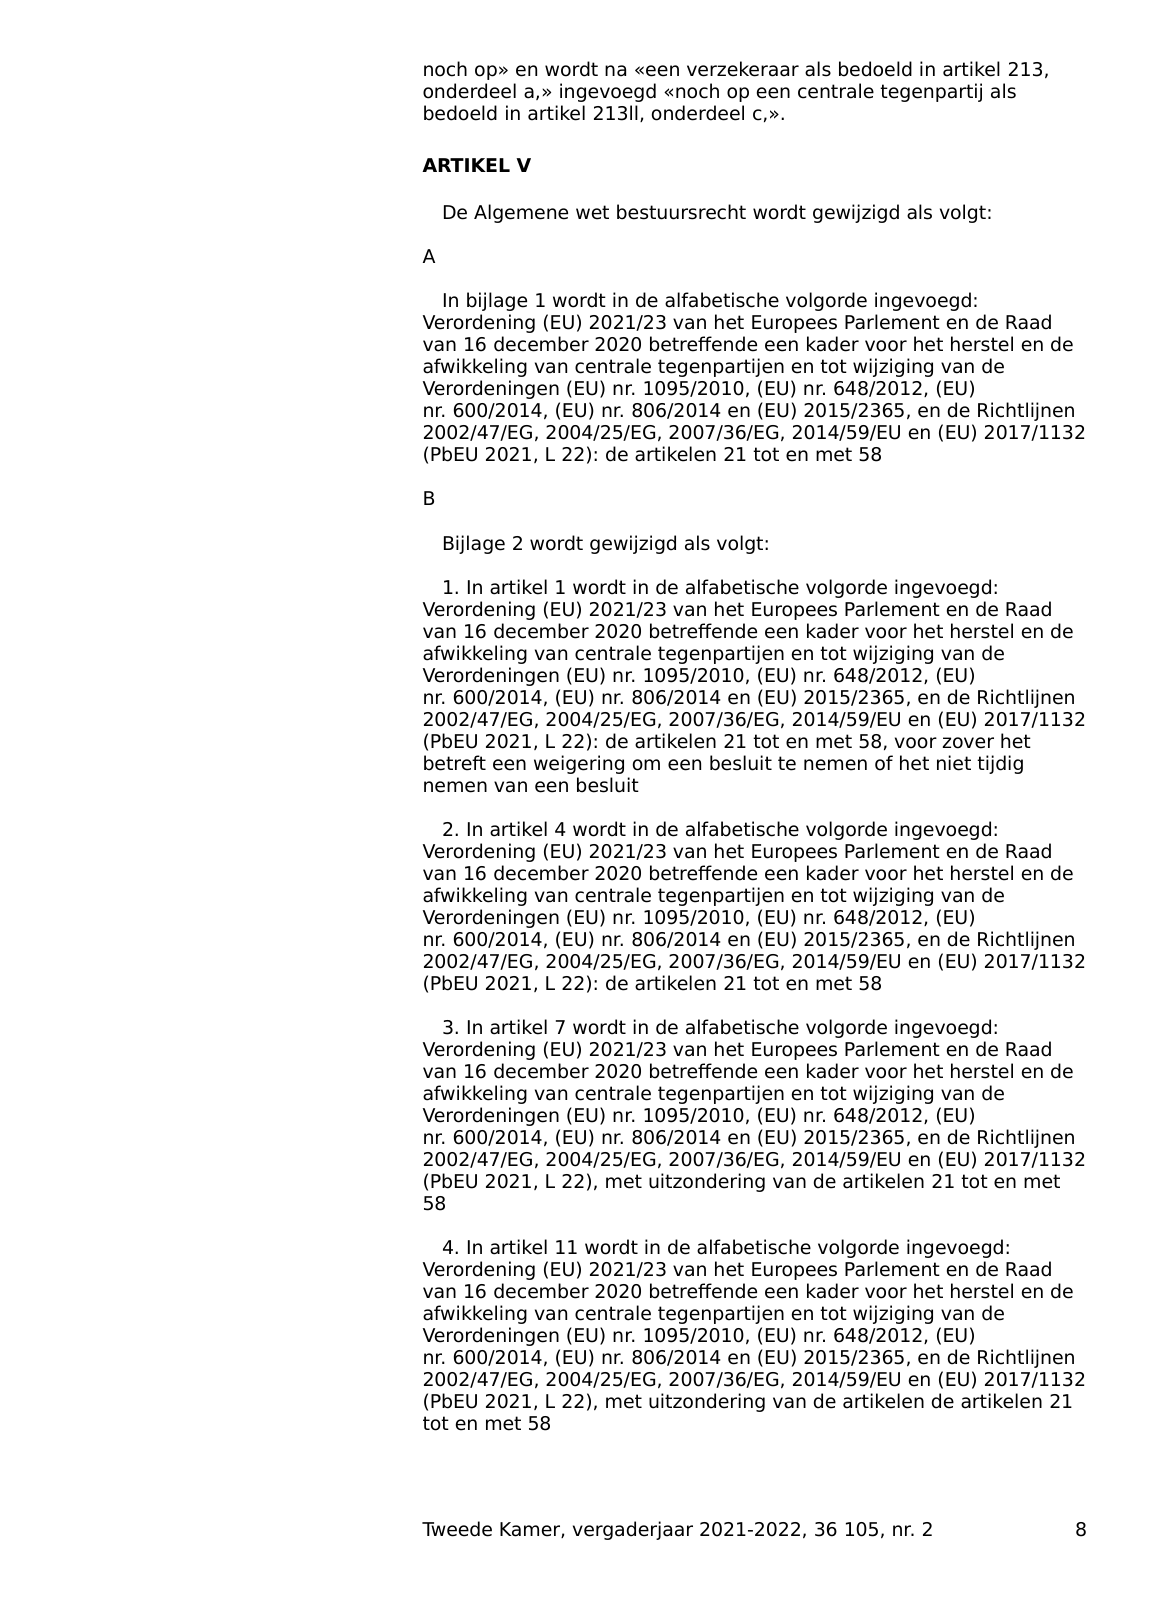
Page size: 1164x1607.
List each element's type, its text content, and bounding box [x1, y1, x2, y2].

text B [422, 488, 1087, 510]
text noch op» en wordt na «een verzekeraar als bedoeld in artikel 213, onderdeel a,» ingevoegd «noch op een centrale tegenpartij als bedoeld in artikel 213ll, onderdeel c,». [422, 59, 1087, 125]
text Bijlage 2 wordt gewijzigd als volgt: [422, 532, 1087, 554]
subtitle ARTIKEL V [422, 155, 1087, 177]
text 3. In artikel 7 wordt in de alfabetische volgorde ingevoegd: Verordening (EU) 2021/23 van het Europees Parlement en de Raad van 16 december 2020 betreffende een kader voor het herstel en de afwikkeling van centrale tegenpartijen en tot wijziging van de Verordeningen (EU) nr. 1095/2010, (EU) nr. 648/2012, (EU) nr. 600/2014, (EU) nr. 806/2014 en (EU) 2015/2365, en de Richtlijnen 2002/47/EG, 2004/25/EG, 2007/36/EG, 2014/59/EU en (EU) 2017/1132 (PbEU 2021, L 22), met uitzondering van de artikelen 21 tot en met 58 [422, 1017, 1087, 1214]
text In bijlage 1 wordt in de alfabetische volgorde ingevoegd: Verordening (EU) 2021/23 van het Europees Parlement en de Raad van 16 december 2020 betreffende een kader voor het herstel en de afwikkeling van centrale tegenpartijen en tot wijziging van de Verordeningen (EU) nr. 1095/2010, (EU) nr. 648/2012, (EU) nr. 600/2014, (EU) nr. 806/2014 en (EU) 2015/2365, en de Richtlijnen 2002/47/EG, 2004/25/EG, 2007/36/EG, 2014/59/EU en (EU) 2017/1132 (PbEU 2021, L 22): de artikelen 21 tot en met 58 [422, 290, 1087, 466]
text 4. In artikel 11 wordt in de alfabetische volgorde ingevoegd: Verordening (EU) 2021/23 van het Europees Parlement en de Raad van 16 december 2020 betreffende een kader voor het herstel en de afwikkeling van centrale tegenpartijen en tot wijziging van de Verordeningen (EU) nr. 1095/2010, (EU) nr. 648/2012, (EU) nr. 600/2014, (EU) nr. 806/2014 en (EU) 2015/2365, en de Richtlijnen 2002/47/EG, 2004/25/EG, 2007/36/EG, 2014/59/EU en (EU) 2017/1132 (PbEU 2021, L 22), met uitzondering van de artikelen de artikelen 21 tot en met 58 [422, 1237, 1087, 1434]
text A [422, 246, 1087, 268]
text 2. In artikel 4 wordt in de alfabetische volgorde ingevoegd: Verordening (EU) 2021/23 van het Europees Parlement en de Raad van 16 december 2020 betreffende een kader voor het herstel en de afwikkeling van centrale tegenpartijen en tot wijziging van de Verordeningen (EU) nr. 1095/2010, (EU) nr. 648/2012, (EU) nr. 600/2014, (EU) nr. 806/2014 en (EU) 2015/2365, en de Richtlijnen 2002/47/EG, 2004/25/EG, 2007/36/EG, 2014/59/EU en (EU) 2017/1132 (PbEU 2021, L 22): de artikelen 21 tot en met 58 [422, 819, 1087, 994]
text De Algemene wet bestuursrecht wordt gewijzigd als volgt: [422, 202, 1087, 224]
text 1. In artikel 1 wordt in de alfabetische volgorde ingevoegd: Verordening (EU) 2021/23 van het Europees Parlement en de Raad van 16 december 2020 betreffende een kader voor het herstel en de afwikkeling van centrale tegenpartijen en tot wijziging van de Verordeningen (EU) nr. 1095/2010, (EU) nr. 648/2012, (EU) nr. 600/2014, (EU) nr. 806/2014 en (EU) 2015/2365, en de Richtlijnen 2002/47/EG, 2004/25/EG, 2007/36/EG, 2014/59/EU en (EU) 2017/1132 (PbEU 2021, L 22): de artikelen 21 tot en met 58, voor zover het betreft een weigering om een besluit te nemen of het niet tijdig nemen van een besluit [422, 577, 1087, 796]
